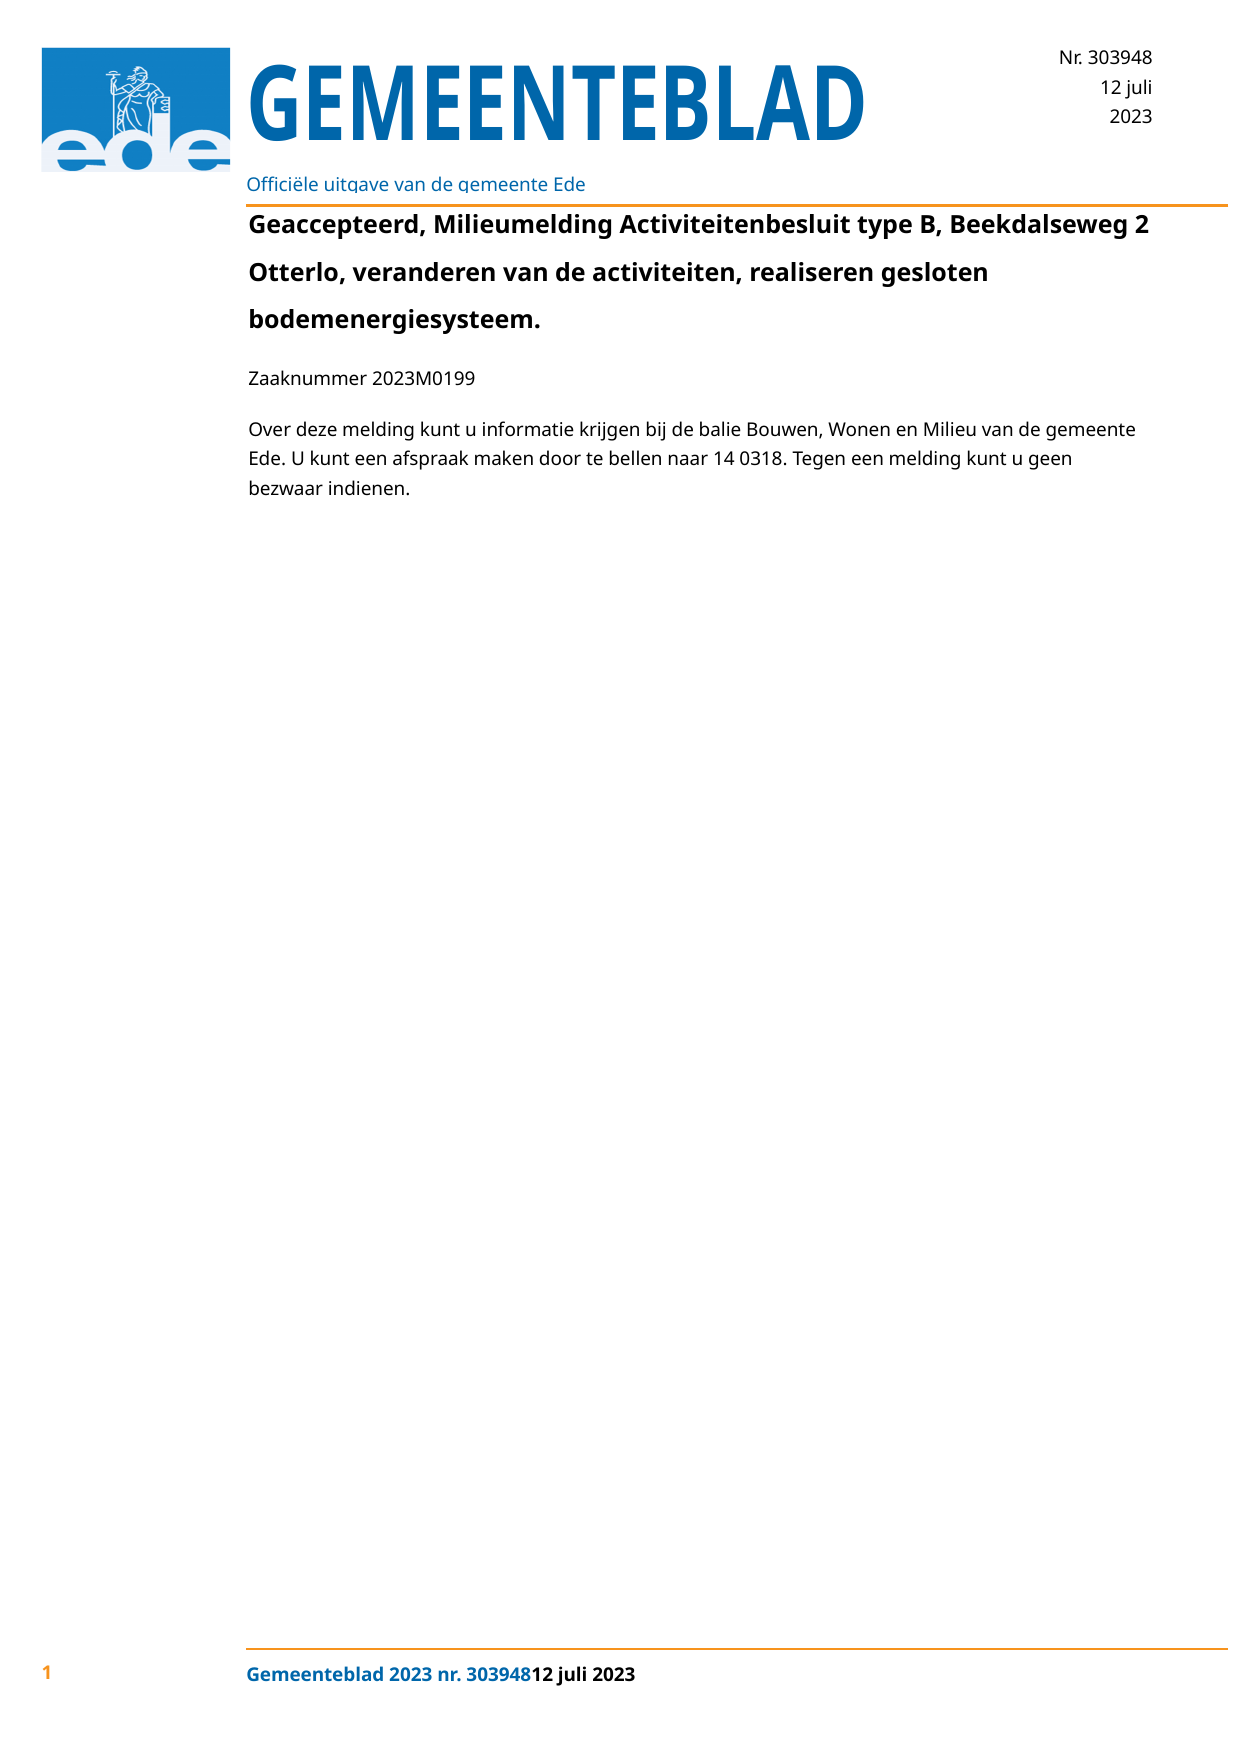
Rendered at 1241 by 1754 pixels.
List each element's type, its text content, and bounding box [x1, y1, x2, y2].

text Over deze melding kunt u informatie krijgen bij de balie Bouwen, Wonen en Milieu van de gemeente Ede. U kunt een afspraak maken door te bellen naar 14 0318. Tegen een melding kunt u geen bezwaar indienen. [248, 416, 1152, 501]
picture [41, 47, 231, 172]
text Geaccepteerd, Milieumelding Activiteitenbesluit type B, Beekdalseweg 2 Otterlo, veranderen van de activiteiten, realiseren gesloten bodemenergiesysteem. [248, 207, 1152, 336]
text Zaaknummer 2023M0199 [248, 366, 1152, 391]
